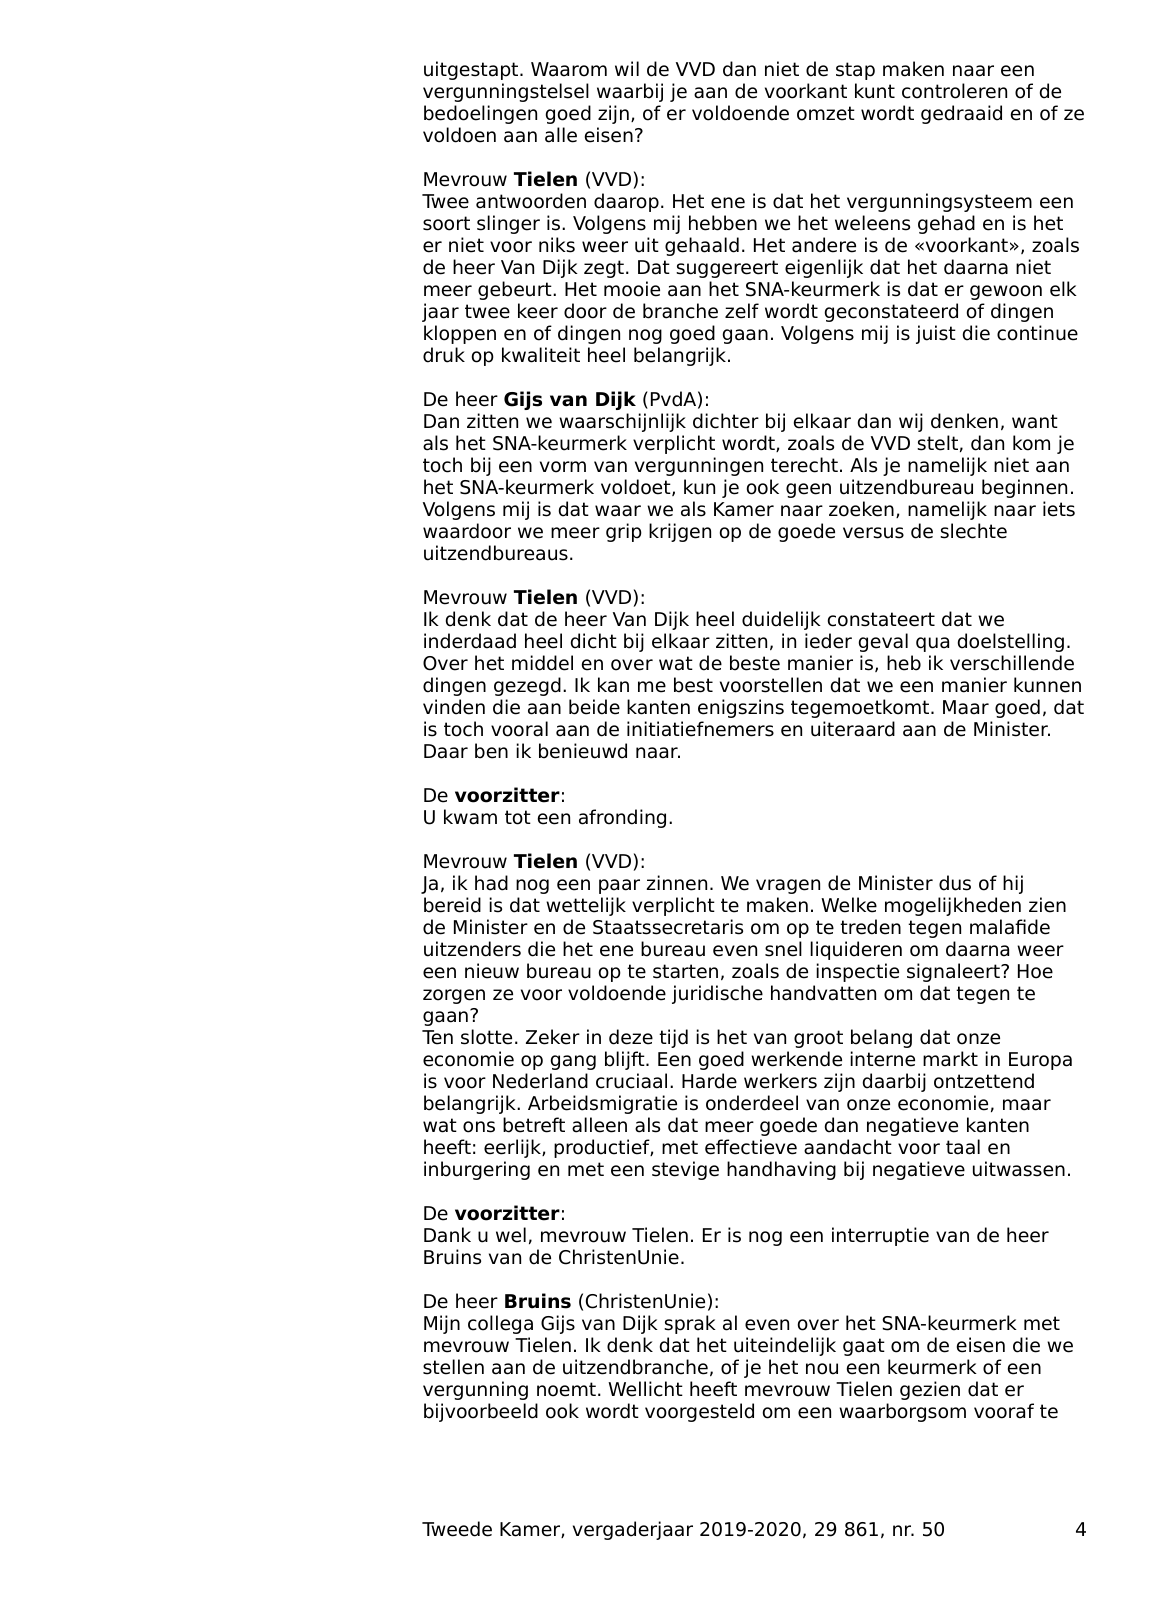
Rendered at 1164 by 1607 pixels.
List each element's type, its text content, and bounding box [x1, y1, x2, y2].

text De voorzitter: [422, 1203, 1087, 1225]
text Ja, ik had nog een paar zinnen. We vragen de Minister dus of hij bereid is dat wettelijk verplicht te maken. Welke mogelijkheden zien de Minister en de Staatssecretaris om op te treden tegen malafide uitzenders die het ene bureau even snel liquideren om daarna weer een nieuw bureau op te starten, zoals de inspectie signaleert? Hoe zorgen ze voor voldoende juridische handvatten om dat tegen te gaan? [422, 873, 1087, 1027]
text Mijn collega Gijs van Dijk sprak al even over het SNA-keurmerk met mevrouw Tielen. Ik denk dat het uiteindelijk gaat om de eisen die we stellen aan de uitzendbranche, of je het nou een keurmerk of een vergunning noemt. Wellicht heeft mevrouw Tielen gezien dat er bijvoorbeeld ook wordt voorgesteld om een waarborgsom vooraf te [422, 1313, 1087, 1423]
text Mevrouw Tielen (VVD): [422, 169, 1087, 191]
text Dank u wel, mevrouw Tielen. Er is nog een interruptie van de heer Bruins van de ChristenUnie. [422, 1225, 1087, 1269]
text Mevrouw Tielen (VVD): [422, 587, 1087, 609]
text Mevrouw Tielen (VVD): [422, 851, 1087, 873]
text Twee antwoorden daarop. Het ene is dat het vergunningsysteem een soort slinger is. Volgens mij hebben we het weleens gehad en is het er niet voor niks weer uit gehaald. Het andere is de «voorkant», zoals de heer Van Dijk zegt. Dat suggereert eigenlijk dat het daarna niet meer gebeurt. Het mooie aan het SNA-keurmerk is dat er gewoon elk jaar twee keer door de branche zelf wordt geconstateerd of dingen kloppen en of dingen nog goed gaan. Volgens mij is juist die continue druk op kwaliteit heel belangrijk. [422, 191, 1087, 367]
text Dan zitten we waarschijnlijk dichter bij elkaar dan wij denken, want als het SNA-keurmerk verplicht wordt, zoals de VVD stelt, dan kom je toch bij een vorm van vergunningen terecht. Als je namelijk niet aan het SNA-keurmerk voldoet, kun je ook geen uitzendbureau beginnen. Volgens mij is dat waar we als Kamer naar zoeken, namelijk naar iets waardoor we meer grip krijgen op de goede versus de slechte uitzendbureaus. [422, 411, 1087, 565]
text De heer Bruins (ChristenUnie): [422, 1291, 1087, 1313]
text U kwam tot een afronding. [422, 807, 1087, 829]
text De heer Gijs van Dijk (PvdA): [422, 389, 1087, 411]
text Ik denk dat de heer Van Dijk heel duidelijk constateert dat we inderdaad heel dicht bij elkaar zitten, in ieder geval qua doelstelling. Over het middel en over wat de beste manier is, heb ik verschillende dingen gezegd. Ik kan me best voorstellen dat we een manier kunnen vinden die aan beide kanten enigszins tegemoetkomt. Maar goed, dat is toch vooral aan de initiatiefnemers en uiteraard aan de Minister. Daar ben ik benieuwd naar. [422, 609, 1087, 763]
text uitgestapt. Waarom wil de VVD dan niet de stap maken naar een vergunningstelsel waarbij je aan de voorkant kunt controleren of de bedoelingen goed zijn, of er voldoende omzet wordt gedraaid en of ze voldoen aan alle eisen? [422, 59, 1087, 147]
text Ten slotte. Zeker in deze tijd is het van groot belang dat onze economie op gang blijft. Een goed werkende interne markt in Europa is voor Nederland cruciaal. Harde werkers zijn daarbij ontzettend belangrijk. Arbeidsmigratie is onderdeel van onze economie, maar wat ons betreft alleen als dat meer goede dan negatieve kanten heeft: eerlijk, productief, met effectieve aandacht voor taal en inburgering en met een stevige handhaving bij negatieve uitwassen. [422, 1027, 1087, 1181]
text De voorzitter: [422, 785, 1087, 807]
